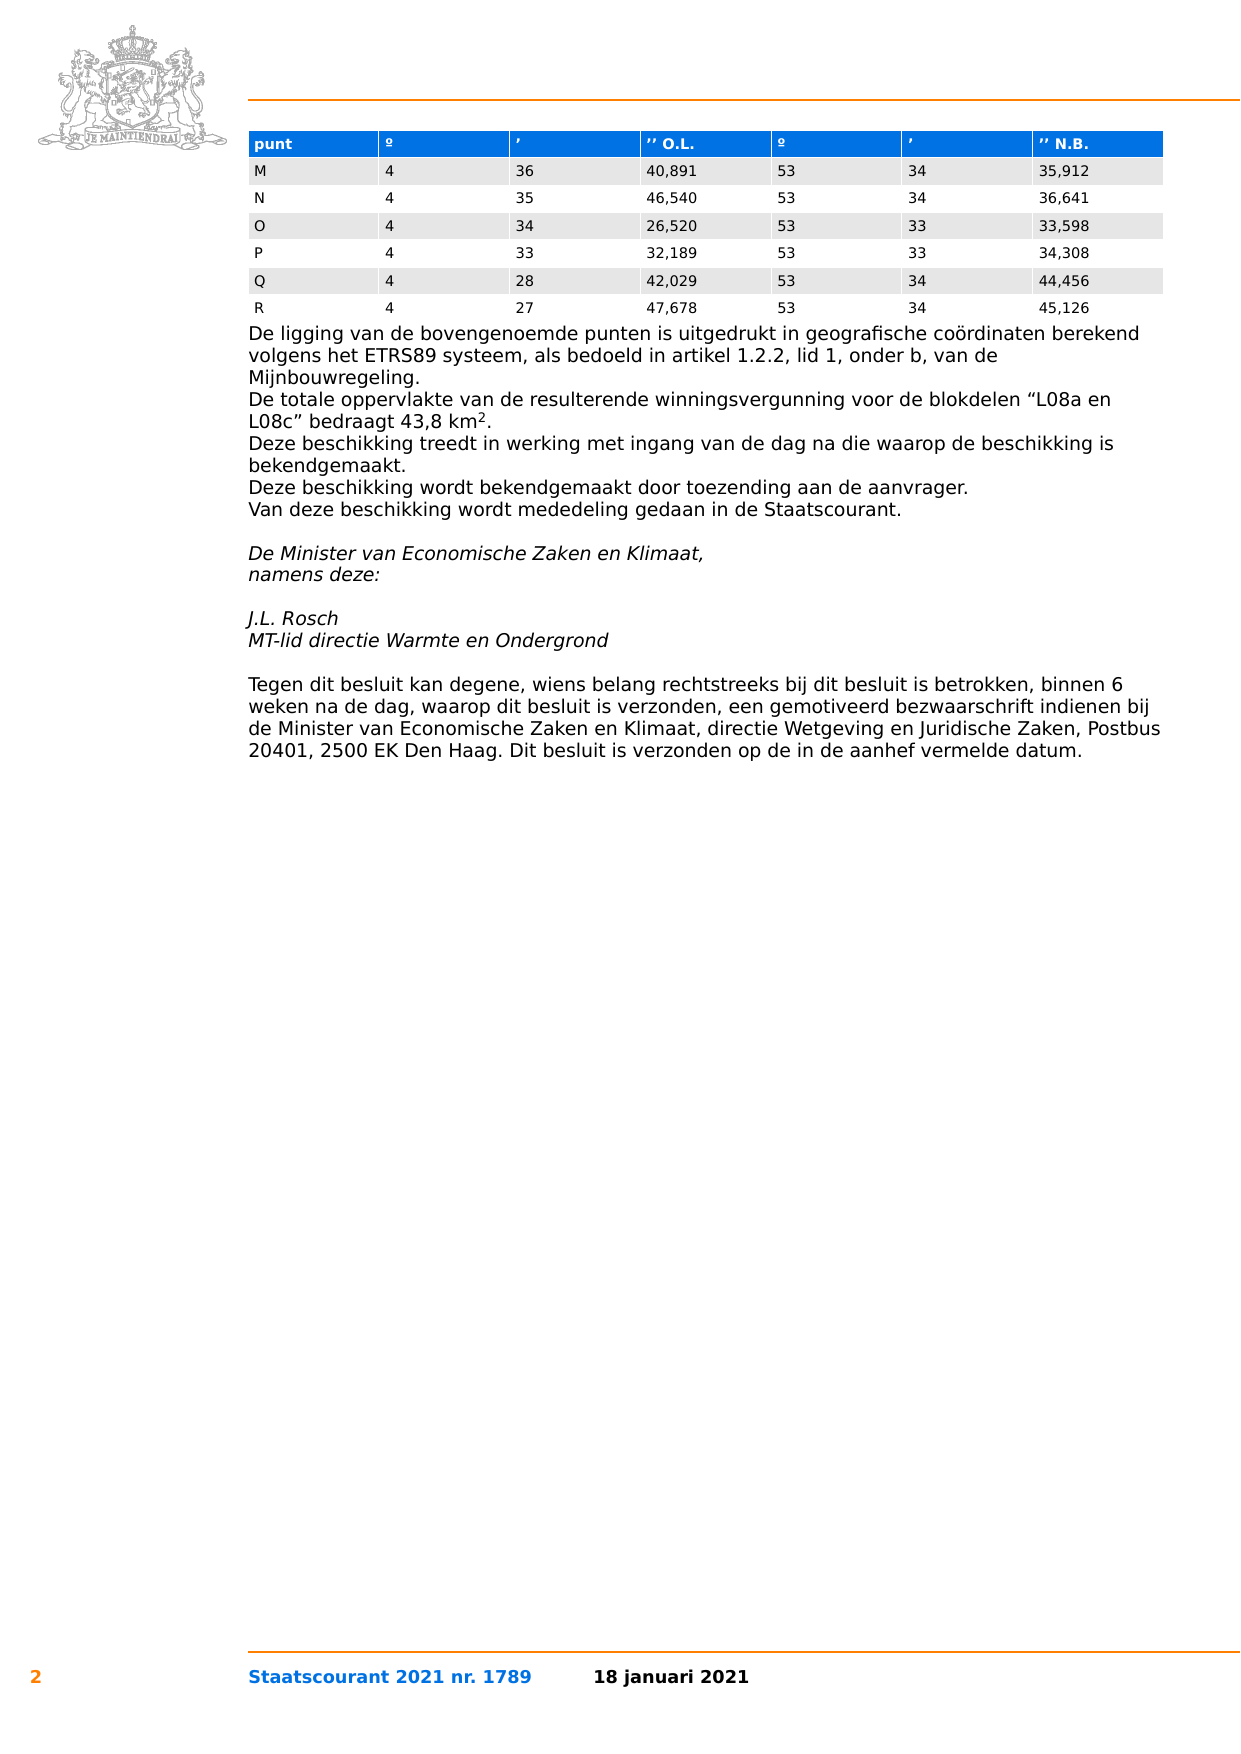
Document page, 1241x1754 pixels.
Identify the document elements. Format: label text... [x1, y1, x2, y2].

table_cell 4 [379, 295, 509, 322]
table_header º [379, 131, 509, 157]
text Van deze beschikking wordt mededeling gedaan in de Staatscourant. [248, 498, 1163, 521]
table_cell 33 [902, 213, 1032, 239]
table_cell 53 [772, 268, 901, 294]
table_header ’ [902, 131, 1032, 157]
table_cell 33,598 [1033, 213, 1163, 239]
table_cell 4 [379, 268, 509, 294]
text Deze beschikking treedt in werking met ingang van de dag na die waarop de beschikking is bekendgemaakt. [248, 433, 1163, 477]
table_cell 53 [772, 295, 901, 322]
table_cell M [249, 158, 378, 185]
table_cell 45,126 [1033, 295, 1163, 322]
table_cell 36 [510, 158, 640, 185]
table_cell 35 [510, 186, 640, 212]
table_cell Q [249, 268, 378, 294]
table_cell 4 [379, 158, 509, 185]
table_cell O [249, 213, 378, 239]
table_cell 33 [902, 241, 1032, 267]
table_cell 35,912 [1033, 158, 1163, 185]
table_header ’ [510, 131, 640, 157]
table_cell N [249, 186, 378, 212]
table_cell 34 [902, 158, 1032, 185]
table_cell 53 [772, 241, 901, 267]
table_cell 4 [379, 186, 509, 212]
text Tegen dit besluit kan degene, wiens belang rechtstreeks bij dit besluit is betrokken, binnen 6 weken na de dag, waarop dit besluit is verzonden, een gemotiveerd bezwaarschrift indienen bij de Minister van Economische Zaken en Klimaat, directie Wetgeving en Juridische Zaken, Postbus 20401, 2500 EK Den Haag. Dit besluit is verzonden op de in de aanhef vermelde datum. [248, 674, 1163, 762]
table_cell 34 [902, 268, 1032, 294]
text Deze beschikking wordt bekendgemaakt door toezending aan de aanvrager. [248, 477, 1163, 498]
table_cell 46,540 [641, 186, 771, 212]
table_cell 40,891 [641, 158, 771, 185]
table_cell 53 [772, 213, 901, 239]
table_cell 27 [510, 295, 640, 322]
picture [38, 25, 227, 150]
table_cell 53 [772, 158, 901, 185]
table_cell 34 [902, 295, 1032, 322]
table_cell 4 [379, 213, 509, 239]
table_cell 32,189 [641, 241, 771, 267]
text De ligging van de bovengenoemde punten is uitgedrukt in geografische coördinaten berekend volgens het ETRS89 systeem, als bedoeld in artikel 1.2.2, lid 1, onder b, van de Mijnbouwregeling. [248, 323, 1163, 389]
table_cell 34 [902, 186, 1032, 212]
table_cell 33 [510, 241, 640, 267]
table_cell 44,456 [1033, 268, 1163, 294]
table_header ’’ N.B. [1033, 131, 1163, 157]
table_cell 47,678 [641, 295, 771, 322]
table_cell R [249, 295, 378, 322]
table_cell 26,520 [641, 213, 771, 239]
table_cell 34 [510, 213, 640, 239]
table_cell 36,641 [1033, 186, 1163, 212]
text De totale oppervlakte van de resulterende winningsvergunning voor de blokdelen “L08a en L08c” bedraagt 43,8 km2. [248, 389, 1163, 433]
table_cell 42,029 [641, 268, 771, 294]
table_header ’’ O.L. [641, 131, 771, 157]
text De Minister van Economische Zaken en Klimaat, namens deze: J.L. Rosch MT-lid directie Warmte en Ondergrond [248, 542, 1163, 652]
table_cell 53 [772, 186, 901, 212]
table_header punt [249, 131, 378, 157]
table_cell 4 [379, 241, 509, 267]
table_cell P [249, 241, 378, 267]
table_header º [772, 131, 901, 157]
table_cell 34,308 [1033, 241, 1163, 267]
table_cell 28 [510, 268, 640, 294]
